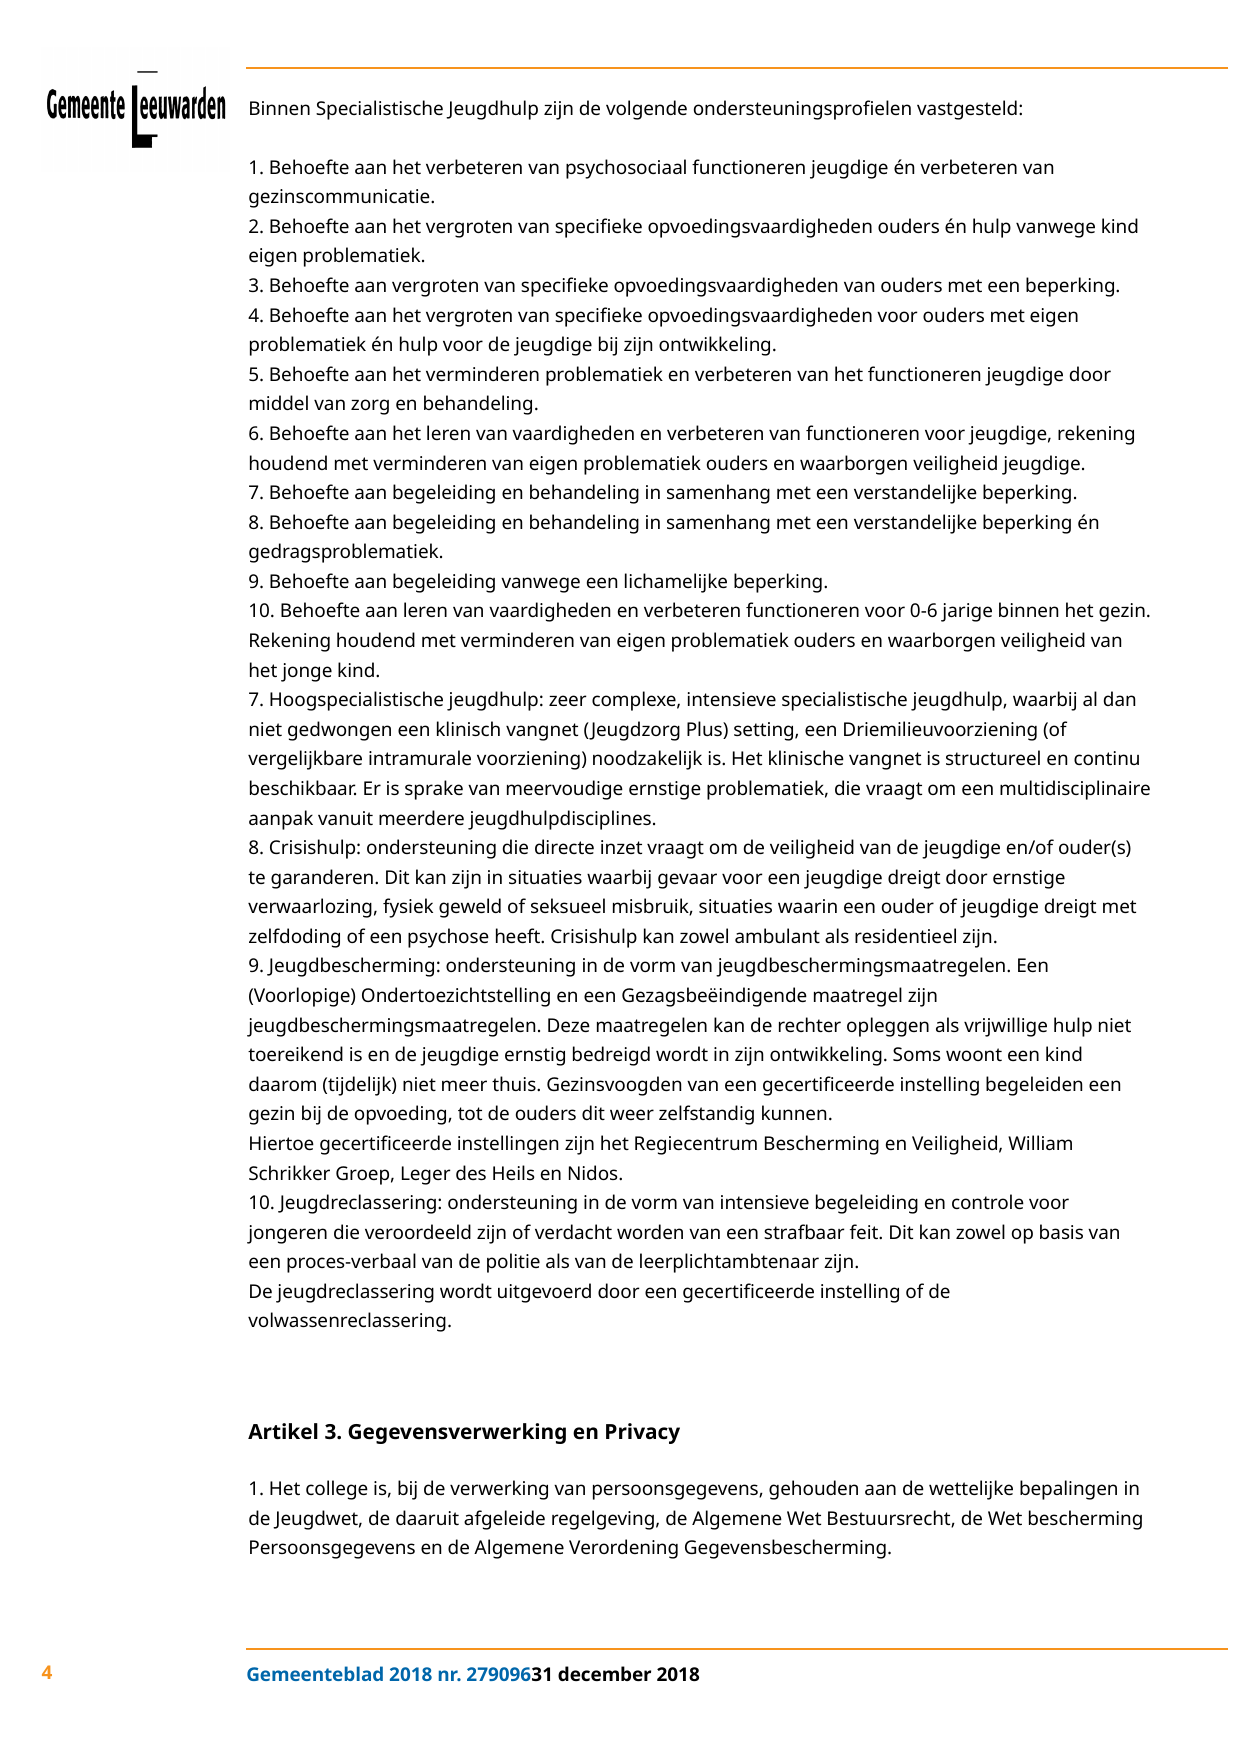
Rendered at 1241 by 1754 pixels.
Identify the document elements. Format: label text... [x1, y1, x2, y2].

text 9. Behoefte aan begeleiding vanwege een lichamelijke beperking. [248, 568, 1152, 594]
text 7. Behoefte aan begeleiding en behandeling in samenhang met een verstandelijke beperking. [248, 479, 1152, 505]
text 4. Behoefte aan het vergroten van specifieke opvoedingsvaardigheden voor ouders met eigen problematiek én hulp voor de jeugdige bij zijn ontwikkeling. [248, 302, 1152, 357]
text 6. Behoefte aan het leren van vaardigheden en verbeteren van functioneren voor jeugdige, rekening houdend met verminderen van eigen problematiek ouders en waarborgen veiligheid jeugdige. [248, 420, 1152, 476]
text 2. Behoefte aan het vergroten van specifieke opvoedingsvaardigheden ouders én hulp vanwege kind eigen problematiek. [248, 213, 1152, 268]
picture [41, 47, 231, 172]
text 10. Jeugdreclassering: ondersteuning in de vorm van intensieve begeleiding en controle voor jongeren die veroordeeld zijn of verdacht worden van een strafbaar feit. Dit kan zowel op basis van een proces-verbaal van de politie als van de leerplichtambtenaar zijn. [248, 1189, 1152, 1274]
text 1. Het college is, bij de verwerking van persoonsgegevens, gehouden aan de wettelijke bepalingen in de Jeugdwet, de daaruit afgeleide regelgeving, de Algemene Wet Bestuursrecht, de Wet bescherming Persoonsgegevens en de Algemene Verordening Gegevensbescherming. [248, 1475, 1152, 1560]
text Hiertoe gecertificeerde instellingen zijn het Regiecentrum Bescherming en Veiligheid, William Schrikker Groep, Leger des Heils en Nidos. [248, 1130, 1152, 1186]
text 1. Behoefte aan het verbeteren van psychosociaal functioneren jeugdige én verbeteren van gezinscommunicatie. [248, 154, 1152, 209]
text 8. Crisishulp: ondersteuning die directe inzet vraagt om de veiligheid van de jeugdige en/of ouder(s) te garanderen. Dit kan zijn in situaties waarbij gevaar voor een jeugdige dreigt door ernstige verwaarlozing, fysiek geweld of seksueel misbruik, situaties waarin een ouder of jeugdige dreigt met zelfdoding of een psychose heeft. Crisishulp kan zowel ambulant als residentieel zijn. [248, 834, 1152, 949]
text 7. Hoogspecialistische jeugdhulp: zeer complexe, intensieve specialistische jeugdhulp, waarbij al dan niet gedwongen een klinisch vangnet (Jeugdzorg Plus) setting, een Driemilieuvoorziening (of vergelijkbare intramurale voorziening) noodzakelijk is. Het klinische vangnet is structureel en continu beschikbaar. Er is sprake van meervoudige ernstige problematiek, die vraagt om een multidisciplinaire aanpak vanuit meerdere jeugdhulpdisciplines. [248, 686, 1152, 831]
text 8. Behoefte aan begeleiding en behandeling in samenhang met een verstandelijke beperking én gedragsproblematiek. [248, 509, 1152, 564]
text 5. Behoefte aan het verminderen problematiek en verbeteren van het functioneren jeugdige door middel van zorg en behandeling. [248, 361, 1152, 416]
text Binnen Specialistische Jeugdhulp zijn de volgende ondersteuningsprofielen vastgesteld: [248, 95, 1152, 121]
text De jeugdreclassering wordt uitgevoerd door een gecertificeerde instelling of de volwassenreclassering. [248, 1278, 1152, 1333]
text 3. Behoefte aan vergroten van specifieke opvoedingsvaardigheden van ouders met een beperking. [248, 272, 1152, 298]
text 9. Jeugdbescherming: ondersteuning in de vorm van jeugdbeschermingsmaatregelen. Een (Voorlopige) Ondertoezichtstelling en een Gezagsbeëindigende maatregel zijn jeugdbeschermingsmaatregelen. Deze maatregelen kan de rechter opleggen als vrijwillige hulp niet toereikend is en de jeugdige ernstig bedreigd wordt in zijn ontwikkeling. Soms woont een kind daarom (tijdelijk) niet meer thuis. Gezinsvoogden van een gecertificeerde instelling begeleiden een gezin bij de opvoeding, tot de ouders dit weer zelfstandig kunnen. [248, 953, 1152, 1126]
text 10. Behoefte aan leren van vaardigheden en verbeteren functioneren voor 0-6 jarige binnen het gezin. Rekening houdend met verminderen van eigen problematiek ouders en waarborgen veiligheid van het jonge kind. [248, 598, 1152, 683]
text Artikel 3. Gegevensverwerking en Privacy [248, 1417, 1152, 1446]
